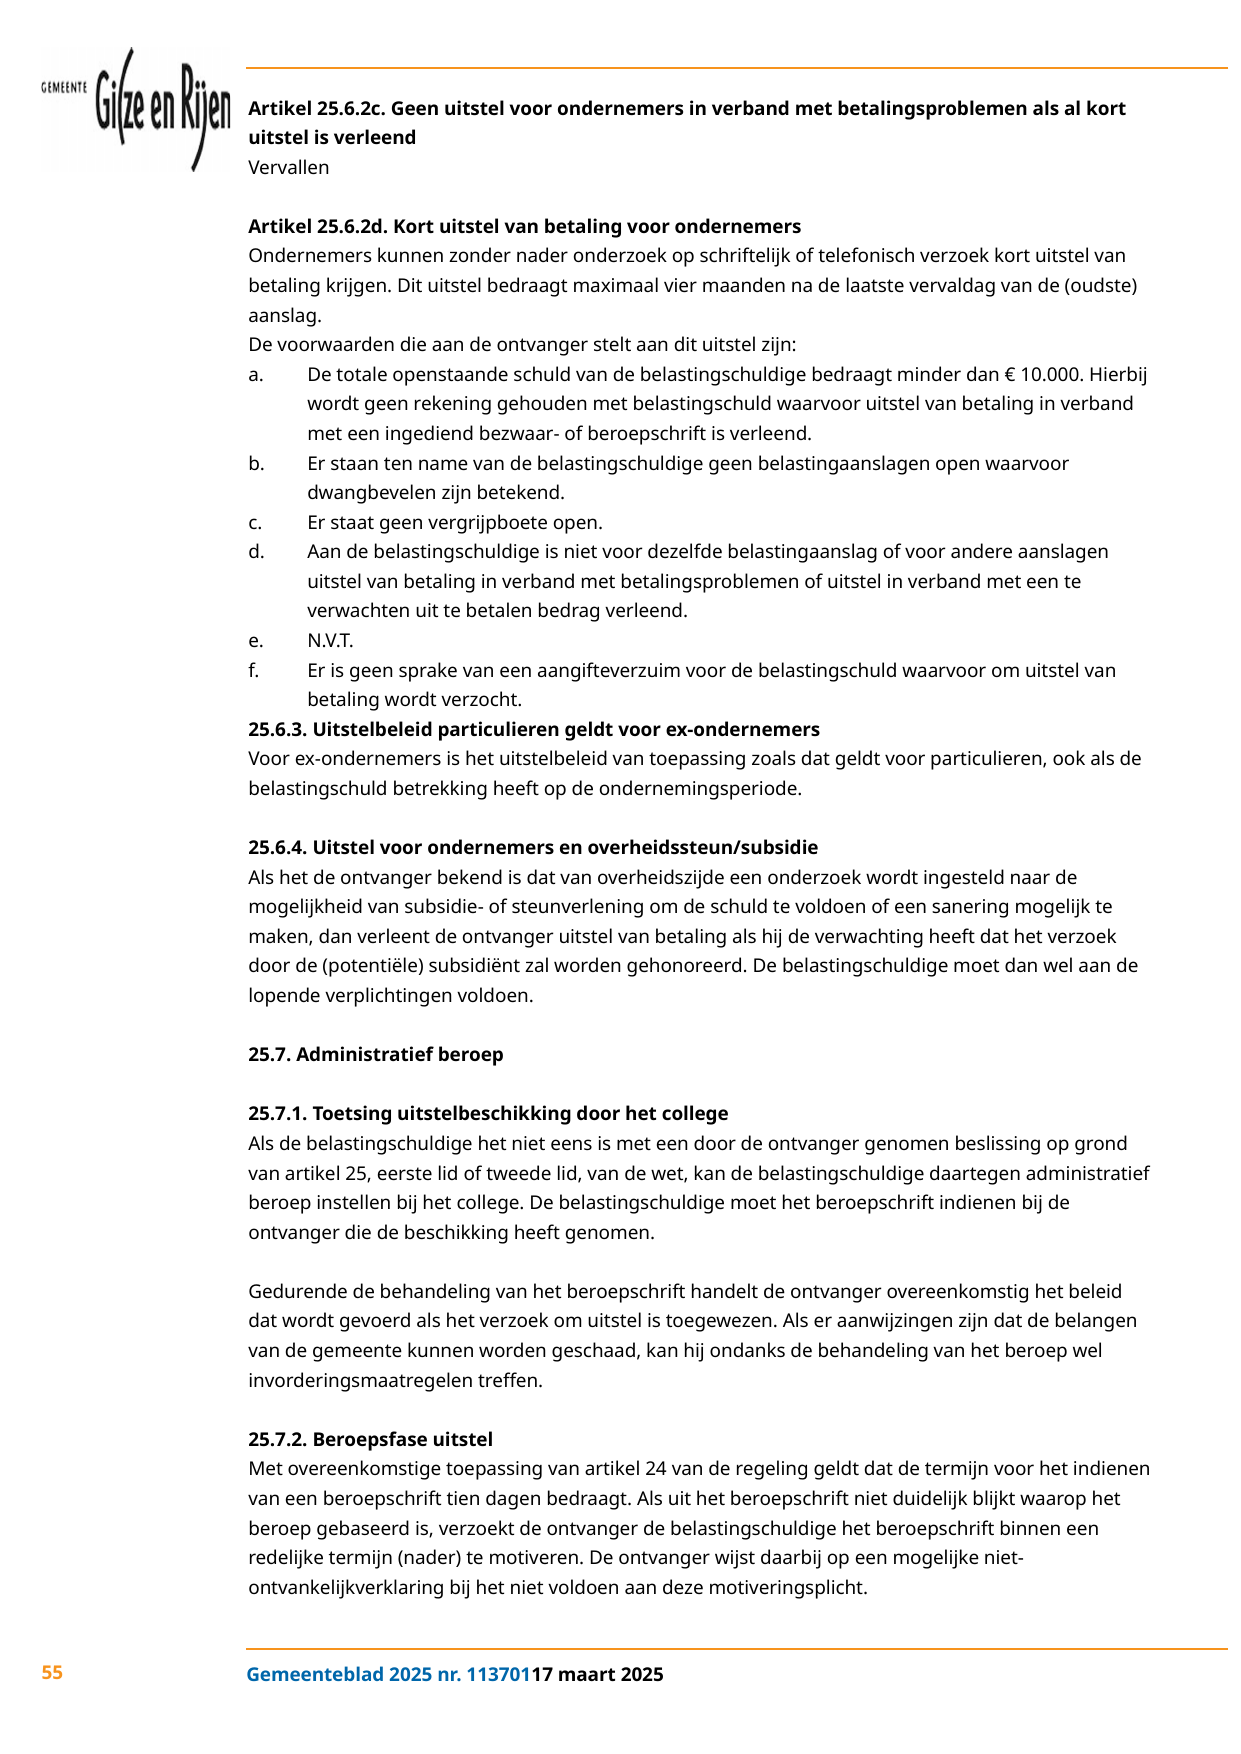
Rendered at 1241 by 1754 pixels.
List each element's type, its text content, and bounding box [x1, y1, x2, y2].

list Er staan ten name van de belastingschuldige geen belastingaanslagen open waarvoor dwangbevelen zijn betekend. [248, 450, 1152, 505]
text 25.7. Administratief beroep [248, 1041, 1152, 1067]
text Als de belastingschuldige het niet eens is met een door de ontvanger genomen beslissing op grond van artikel 25, eerste lid of tweede lid, van de wet, kan de belastingschuldige daartegen administratief beroep instellen bij het college. De belastingschuldige moet het beroepschrift indienen bij de ontvanger die de beschikking heeft genomen. [248, 1130, 1152, 1245]
text 25.7.2. Beroepsfase uitstel [248, 1426, 1152, 1452]
list N.V.T. [248, 627, 1152, 653]
list Er is geen sprake van een aangifteverzuim voor de belastingschuld waarvoor om uitstel van betaling wordt verzocht. [248, 657, 1152, 712]
text Vervallen [248, 154, 1152, 180]
text Met overeenkomstige toepassing van artikel 24 van de regeling geldt dat de termijn voor het indienen van een beroepschrift tien dagen bedraagt. Als uit het beroepschrift niet duidelijk blijkt waarop het beroep gebaseerd is, verzoekt de ontvanger de belastingschuldige het beroepschrift binnen een redelijke termijn (nader) te motiveren. De ontvanger wijst daarbij op een mogelijke niet-ontvankelijkverklaring bij het niet voldoen aan deze motiveringsplicht. [248, 1456, 1152, 1600]
text Gedurende de behandeling van het beroepschrift handelt de ontvanger overeenkomstig het beleid dat wordt gevoerd als het verzoek om uitstel is toegewezen. Als er aanwijzingen zijn dat de belangen van de gemeente kunnen worden geschaad, kan hij ondanks de behandeling van het beroep wel invorderingsmaatregelen treffen. [248, 1278, 1152, 1393]
text Artikel 25.6.2c. Geen uitstel voor ondernemers in verband met betalingsproblemen als al kort uitstel is verleend [248, 95, 1152, 150]
list De totale openstaande schuld van de belastingschuldige bedraagt minder dan € 10.000. Hierbij wordt geen rekening gehouden met belastingschuld waarvoor uitstel van betaling in verband met een ingediend bezwaar- of beroepschrift is verleend. [248, 361, 1152, 446]
list Aan de belastingschuldige is niet voor dezelfde belastingaanslag of voor andere aanslagen uitstel van betaling in verband met betalingsproblemen of uitstel in verband met een te verwachten uit te betalen bedrag verleend. [248, 538, 1152, 623]
text 25.6.3. Uitstelbeleid particulieren geldt voor ex-ondernemers [248, 716, 1152, 742]
picture [41, 47, 231, 172]
text 25.6.4. Uitstel voor ondernemers en overheidssteun/subsidie [248, 834, 1152, 860]
text Ondernemers kunnen zonder nader onderzoek op schriftelijk of telefonisch verzoek kort uitstel van betaling krijgen. Dit uitstel bedraagt maximaal vier maanden na de laatste vervaldag van de (oudste) aanslag. [248, 243, 1152, 328]
text 25.7.1. Toetsing uitstelbeschikking door het college [248, 1101, 1152, 1126]
text De voorwaarden die aan de ontvanger stelt aan dit uitstel zijn: [248, 331, 1152, 357]
text Artikel 25.6.2d. Kort uitstel van betaling voor ondernemers [248, 213, 1152, 239]
text Voor ex-ondernemers is het uitstelbeleid van toepassing zoals dat geldt voor particulieren, ook als de belastingschuld betrekking heeft op de ondernemingsperiode. [248, 746, 1152, 801]
text Als het de ontvanger bekend is dat van overheidszijde een onderzoek wordt ingesteld naar de mogelijkheid van subsidie- of steunverlening om de schuld te voldoen of een sanering mogelijk te maken, dan verleent de ontvanger uitstel van betaling als hij de verwachting heeft dat het verzoek door de (potentiële) subsidiënt zal worden gehonoreerd. De belastingschuldige moet dan wel aan de lopende verplichtingen voldoen. [248, 864, 1152, 1008]
list Er staat geen vergrijpboete open. [248, 509, 1152, 535]
